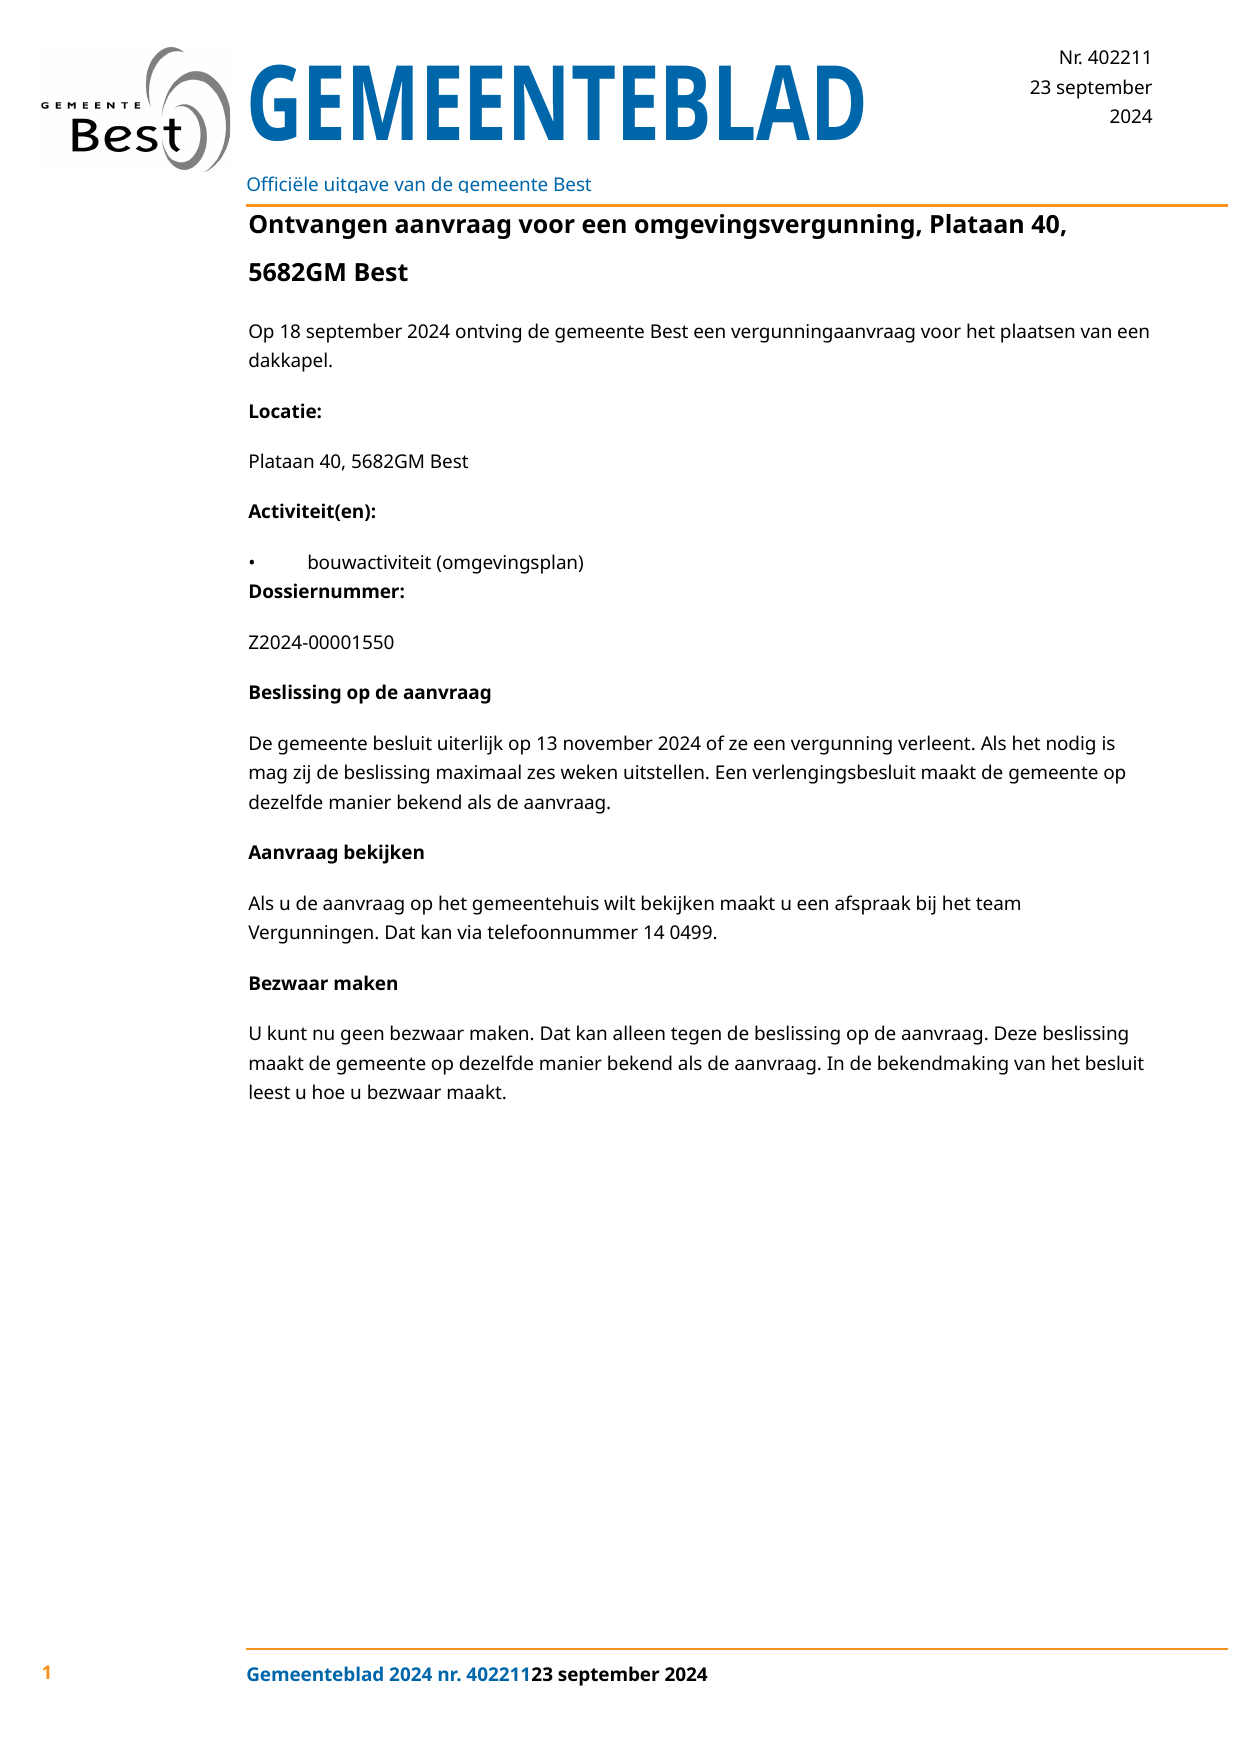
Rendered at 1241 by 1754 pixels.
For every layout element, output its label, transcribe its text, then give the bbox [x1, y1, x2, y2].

text Beslissing op de aanvraag [248, 679, 1152, 705]
text Ontvangen aanvraag voor een omgevingsvergunning, Plataan 40, 5682GM Best [248, 207, 1152, 288]
list bouwactiviteit (omgevingsplan) [248, 549, 1152, 575]
picture [41, 47, 231, 172]
text Dossiernummer: [248, 579, 1152, 604]
text Locatie: [248, 398, 1152, 424]
text U kunt nu geen bezwaar maken. Dat kan alleen tegen de beslissing op de aanvraag. Deze beslissing maakt de gemeente op dezelfde manier bekend als de aanvraag. In de bekendmaking van het besluit leest u hoe u bezwaar maakt. [248, 1020, 1152, 1105]
text Plataan 40, 5682GM Best [248, 448, 1152, 474]
text Aanvraag bekijken [248, 839, 1152, 865]
text Activiteit(en): [248, 499, 1152, 524]
text De gemeente besluit uiterlijk op 13 november 2024 of ze een vergunning verleent. Als het nodig is mag zij de beslissing maximaal zes weken uitstellen. Een verlengingsbesluit maakt de gemeente op dezelfde manier bekend als de aanvraag. [248, 730, 1152, 815]
text Bezwaar maken [248, 970, 1152, 996]
text Z2024-00001550 [248, 629, 1152, 655]
text Als u de aanvraag op het gemeentehuis wilt bekijken maakt u een afspraak bij het team Vergunningen. Dat kan via telefoonnummer 14 0499. [248, 890, 1152, 945]
text Op 18 september 2024 ontving de gemeente Best een vergunningaanvraag voor het plaatsen van een dakkapel. [248, 318, 1152, 373]
